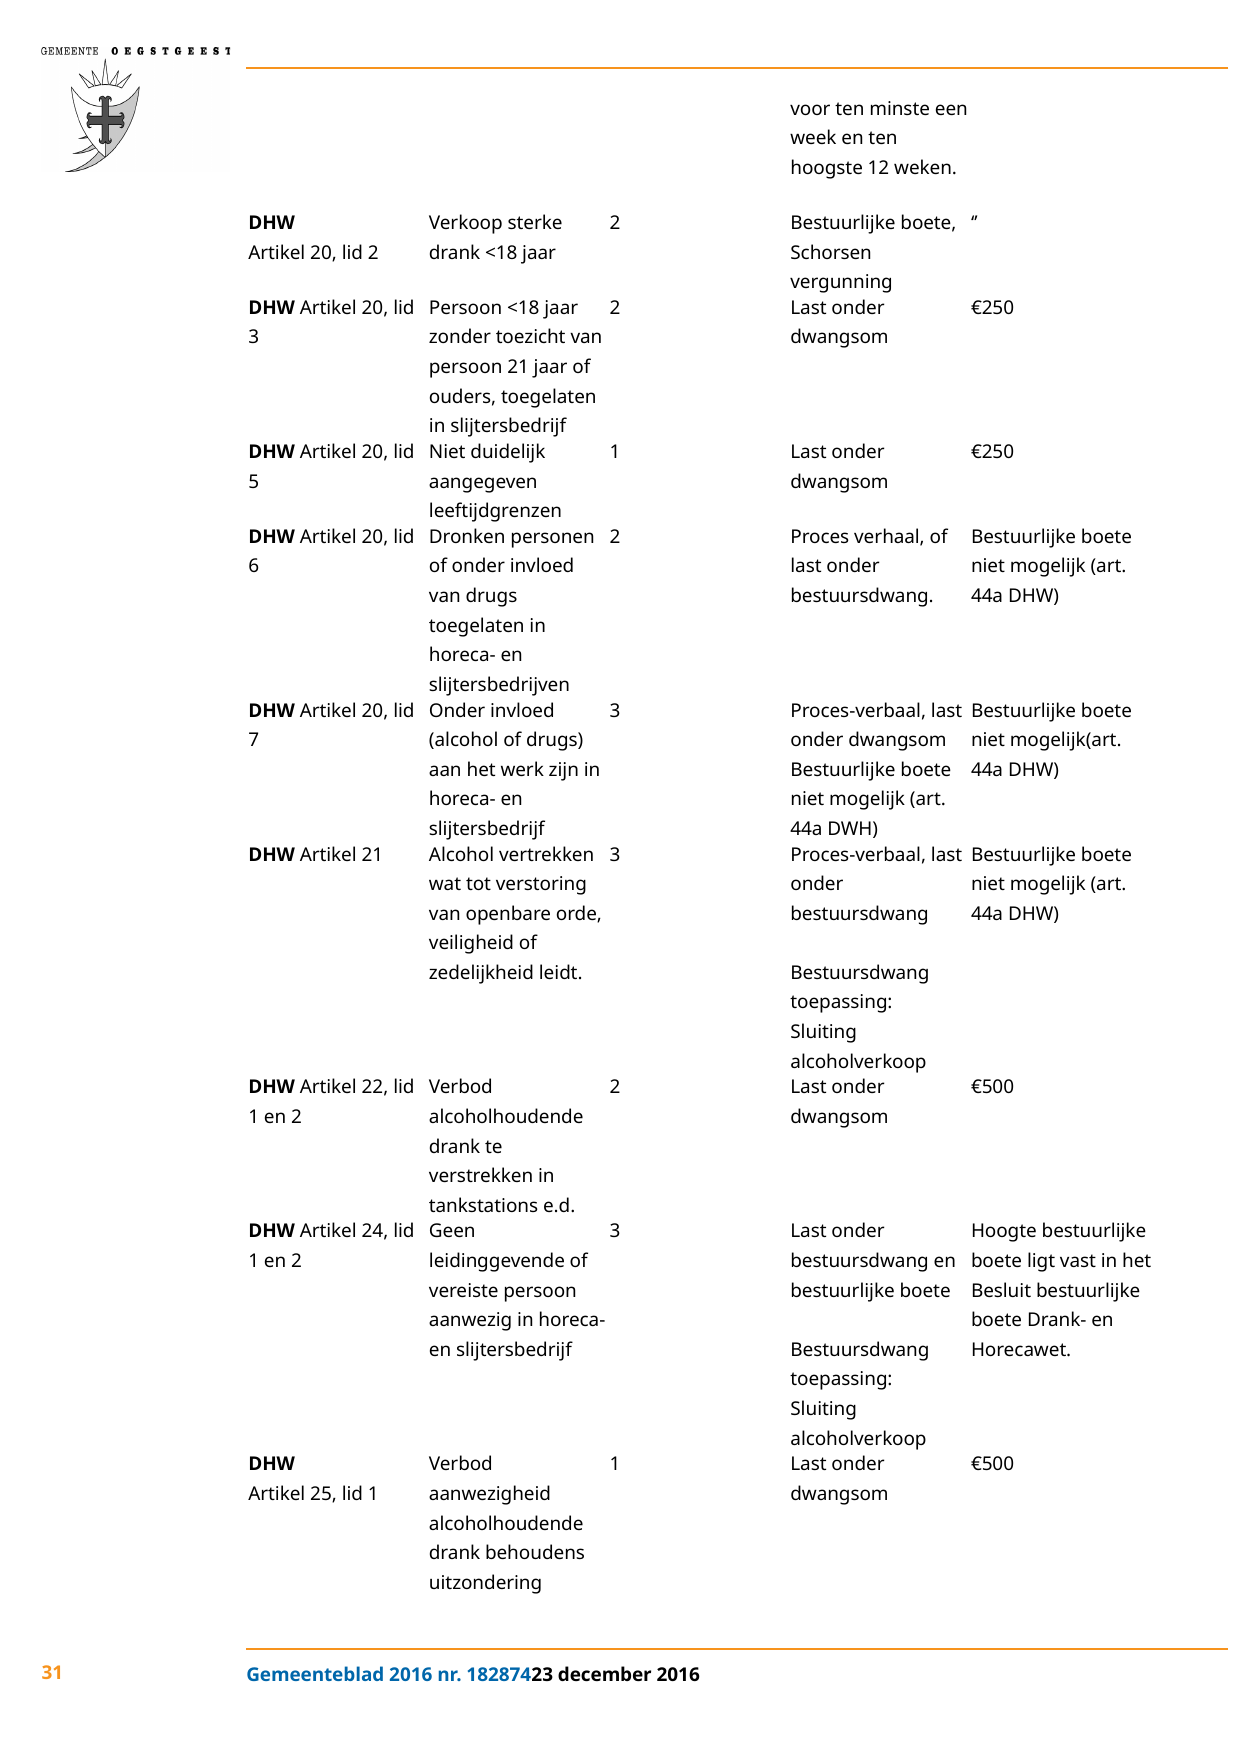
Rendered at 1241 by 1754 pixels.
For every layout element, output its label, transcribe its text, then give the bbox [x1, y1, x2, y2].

table_cell Proces verhaal, of last onder bestuursdwang. [790, 523, 971, 697]
table_cell Verbod aanwezigheid alcoholhoudende drank behoudens uitzondering [429, 1451, 609, 1594]
table_cell [971, 95, 1152, 209]
table_cell DHW Artikel 20, lid 6 [248, 523, 429, 697]
table_cell 3 [609, 697, 790, 841]
table_cell 1 [609, 1451, 790, 1594]
table_cell Last onder dwangsom [790, 294, 971, 438]
table_cell DHW Artikel 20, lid 5 [248, 438, 429, 523]
table_cell DHW Artikel 22, lid 1 en 2 [248, 1074, 429, 1218]
table_cell DHW Artikel 20, lid 3 [248, 294, 429, 438]
table_cell 3 [609, 841, 790, 1074]
table_cell 2 [609, 1074, 790, 1218]
table_cell DHW Artikel 24, lid 1 en 2 [248, 1218, 429, 1451]
table_cell Proces-verbaal, last onder dwangsom Bestuurlijke boete niet mogelijk (art. 44a DWH) [790, 697, 971, 841]
table_cell €250 [971, 294, 1152, 438]
table_cell Last onder dwangsom [790, 1074, 971, 1218]
table_cell [248, 95, 429, 209]
table_cell Bestuurlijke boete niet mogelijk (art. 44a DHW) [971, 523, 1152, 697]
table_cell voor ten minste een week en ten hoogste 12 weken. [790, 95, 971, 209]
table_cell DHW Artikel 20, lid 7 [248, 697, 429, 841]
table_cell Dronken personen of onder invloed van drugs toegelaten in horeca- en slijtersbedrijven [429, 523, 609, 697]
table_cell €500 [971, 1074, 1152, 1218]
table_cell Last onder dwangsom [790, 1451, 971, 1594]
table_cell DHW Artikel 25, lid 1 [248, 1451, 429, 1594]
table_cell Alcohol vertrekken wat tot verstoring van openbare orde, veiligheid of zedelijkheid leidt. [429, 841, 609, 1074]
table_cell Hoogte bestuurlijke boete ligt vast in het Besluit bestuurlijke boete Drank- en Horecawet. [971, 1218, 1152, 1451]
table_cell Verkoop sterke drank <18 jaar [429, 209, 609, 294]
table_cell Persoon <18 jaar zonder toezicht van persoon 21 jaar of ouders, toegelaten in slijtersbedrijf [429, 294, 609, 438]
picture [41, 47, 231, 172]
table_cell Last onder bestuursdwang en bestuurlijke boete Bestuursdwang toepassing: Sluiting alcoholverkoop [790, 1218, 971, 1451]
table_cell DHW Artikel 20, lid 2 [248, 209, 429, 294]
table_cell 2 [609, 209, 790, 294]
table_cell [429, 95, 609, 209]
table_cell DHW Artikel 21 [248, 841, 429, 1074]
table_cell Last onder dwangsom [790, 438, 971, 523]
table_cell 3 [609, 1218, 790, 1451]
table_cell Niet duidelijk aangegeven leeftijdgrenzen [429, 438, 609, 523]
table_cell [609, 95, 790, 209]
table_cell Verbod alcoholhoudende drank te verstrekken in tankstations e.d. [429, 1074, 609, 1218]
table_cell 2 [609, 523, 790, 697]
table_cell €250 [971, 438, 1152, 523]
table_cell Bestuurlijke boete niet mogelijk (art. 44a DHW) [971, 841, 1152, 1074]
table_cell Bestuurlijke boete, Schorsen vergunning [790, 209, 971, 294]
table_cell Bestuurlijke boete niet mogelijk(art. 44a DHW) [971, 697, 1152, 841]
table_cell 1 [609, 438, 790, 523]
table_cell 2 [609, 294, 790, 438]
table_cell ‘’ [971, 209, 1152, 294]
table_cell Proces-verbaal, last onder bestuursdwang Bestuursdwang toepassing: Sluiting alcoholverkoop [790, 841, 971, 1074]
table_cell Geen leidinggevende of vereiste persoon aanwezig in horeca- en slijtersbedrijf [429, 1218, 609, 1451]
table_cell Onder invloed (alcohol of drugs) aan het werk zijn in horeca- en slijtersbedrijf [429, 697, 609, 841]
table_cell €500 [971, 1451, 1152, 1594]
